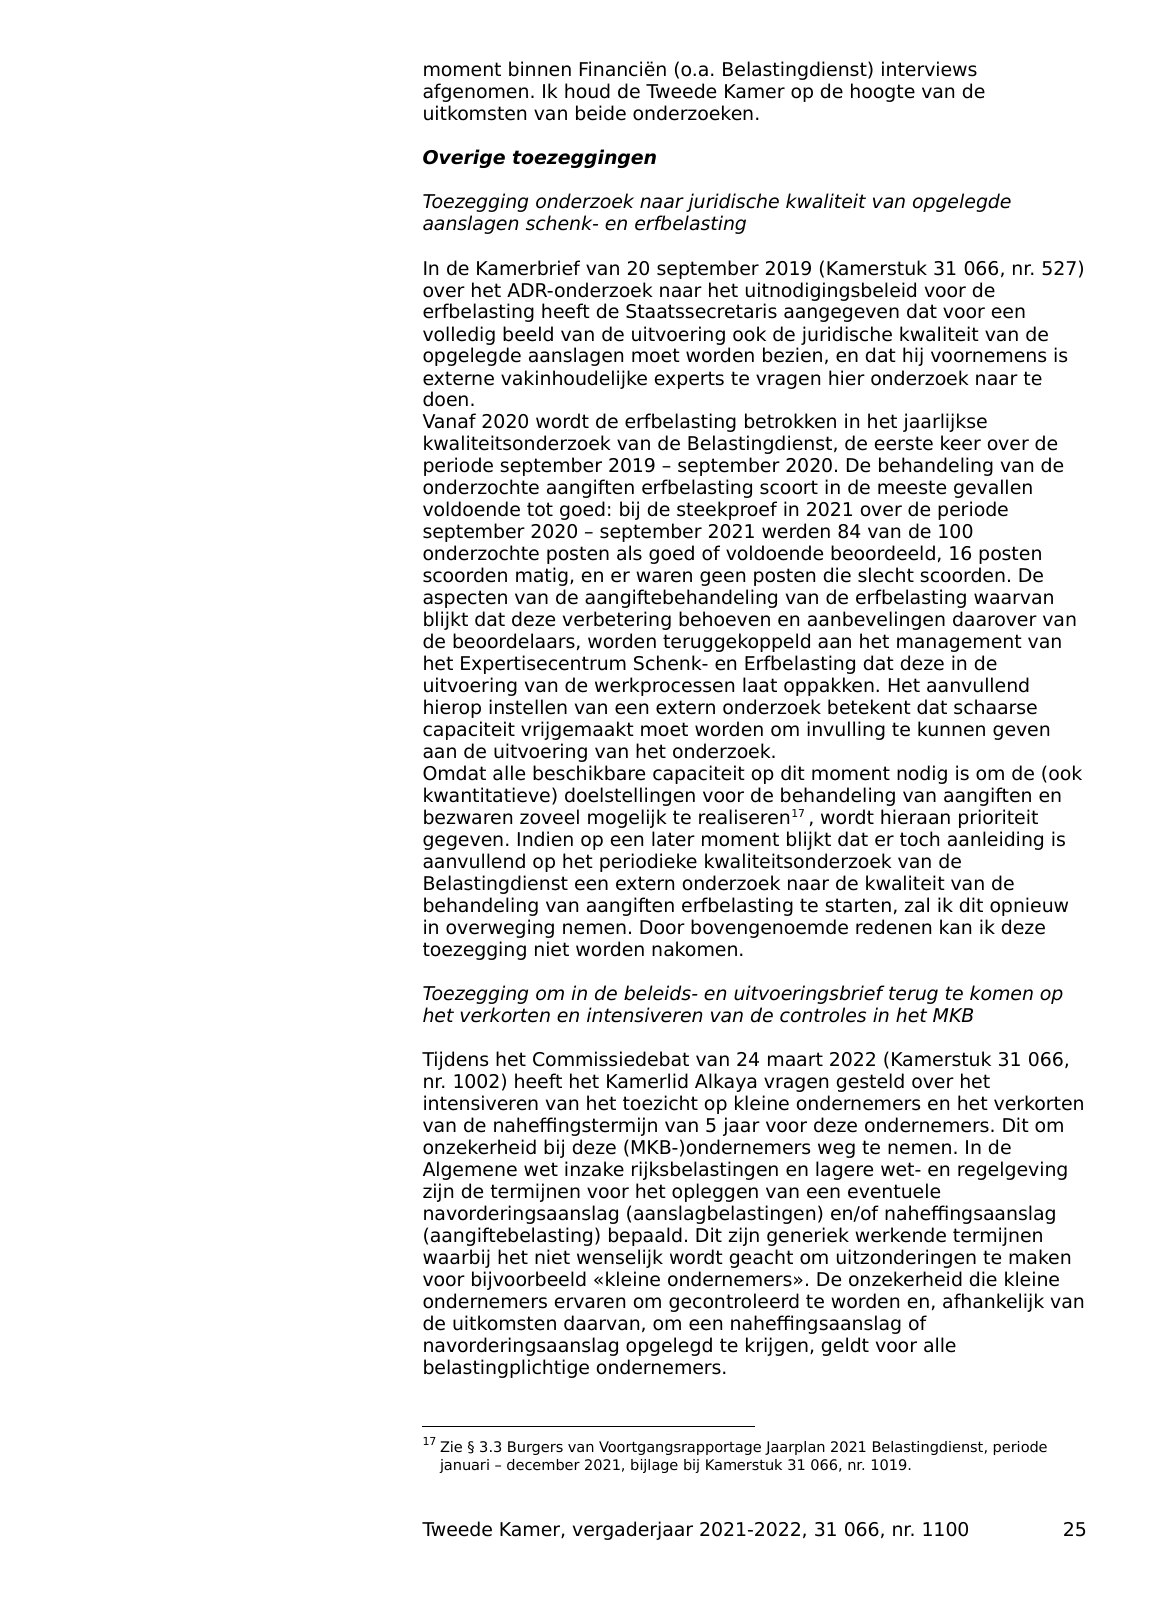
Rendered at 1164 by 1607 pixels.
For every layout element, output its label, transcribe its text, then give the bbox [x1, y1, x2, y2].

text moment binnen Financiën (o.a. Belastingdienst) interviews afgenomen. Ik houd de Tweede Kamer op de hoogte van de uitkomsten van beide onderzoeken. [422, 59, 1087, 125]
text Vanaf 2020 wordt de erfbelasting betrokken in het jaarlijkse kwaliteitsonderzoek van de Belastingdienst, de eerste keer over de periode september 2019 – september 2020. De behandeling van de onderzochte aangiften erfbelasting scoort in de meeste gevallen voldoende tot goed: bij de steekproef in 2021 over de periode september 2020 – september 2021 werden 84 van de 100 onderzochte posten als goed of voldoende beoordeeld, 16 posten scoorden matig, en er waren geen posten die slecht scoorden. De aspecten van de aangiftebehandeling van de erfbelasting waarvan blijkt dat deze verbetering behoeven en aanbevelingen daarover van de beoordelaars, worden teruggekoppeld aan het management van het Expertisecentrum Schenk- en Erfbelasting dat deze in de uitvoering van de werkprocessen laat oppakken. Het aanvullend hierop instellen van een extern onderzoek betekent dat schaarse capaciteit vrijgemaakt moet worden om invulling te kunnen geven aan de uitvoering van het onderzoek. [422, 411, 1087, 763]
subtitle Toezegging onderzoek naar juridische kwaliteit van opgelegde aanslagen schenk- en erfbelasting [422, 191, 1087, 235]
subtitle Overige toezeggingen [422, 147, 1087, 169]
text Tijdens het Commissiedebat van 24 maart 2022 (Kamerstuk 31 066, nr. 1002) heeft het Kamerlid Alkaya vragen gesteld over het intensiveren van het toezicht op kleine ondernemers en het verkorten van de naheffingstermijn van 5 jaar voor deze ondernemers. Dit om onzekerheid bij deze (MKB-)ondernemers weg te nemen. In de Algemene wet inzake rijksbelastingen en lagere wet- en regelgeving zijn de termijnen voor het opleggen van een eventuele navorderingsaanslag (aanslagbelastingen) en/of naheffingsaanslag (aangiftebelasting) bepaald. Dit zijn generiek werkende termijnen waarbij het niet wenselijk wordt geacht om uitzonderingen te maken voor bijvoorbeeld «kleine ondernemers». De onzekerheid die kleine ondernemers ervaren om gecontroleerd te worden en, afhankelijk van de uitkomsten daarvan, om een naheffingsaanslag of navorderingsaanslag opgelegd te krijgen, geldt voor alle belastingplichtige ondernemers. [422, 1049, 1087, 1379]
text Zie § 3.3 Burgers van Voortgangsrapportage Jaarplan 2021 Belastingdienst, periode januari – december 2021, bijlage bij Kamerstuk 31 066, nr. 1019. [422, 1435, 1087, 1474]
subtitle Toezegging om in de beleids- en uitvoeringsbrief terug te komen op het verkorten en intensiveren van de controles in het MKB [422, 983, 1087, 1027]
text Omdat alle beschikbare capaciteit op dit moment nodig is om de (ook kwantitatieve) doelstellingen voor de behandeling van aangiften en bezwaren zoveel mogelijk te realiseren, wordt hieraan prioriteit gegeven. Indien op een later moment blijkt dat er toch aanleiding is aanvullend op het periodieke kwaliteitsonderzoek van de Belastingdienst een extern onderzoek naar de kwaliteit van de behandeling van aangiften erfbelasting te starten, zal ik dit opnieuw in overweging nemen. Door bovengenoemde redenen kan ik deze toezegging niet worden nakomen. [422, 763, 1087, 961]
text In de Kamerbrief van 20 september 2019 (Kamerstuk 31 066, nr. 527) over het ADR-onderzoek naar het uitnodigingsbeleid voor de erfbelasting heeft de Staatssecretaris aangegeven dat voor een volledig beeld van de uitvoering ook de juridische kwaliteit van de opgelegde aanslagen moet worden bezien, en dat hij voornemens is externe vakinhoudelijke experts te vragen hier onderzoek naar te doen. [422, 257, 1087, 411]
